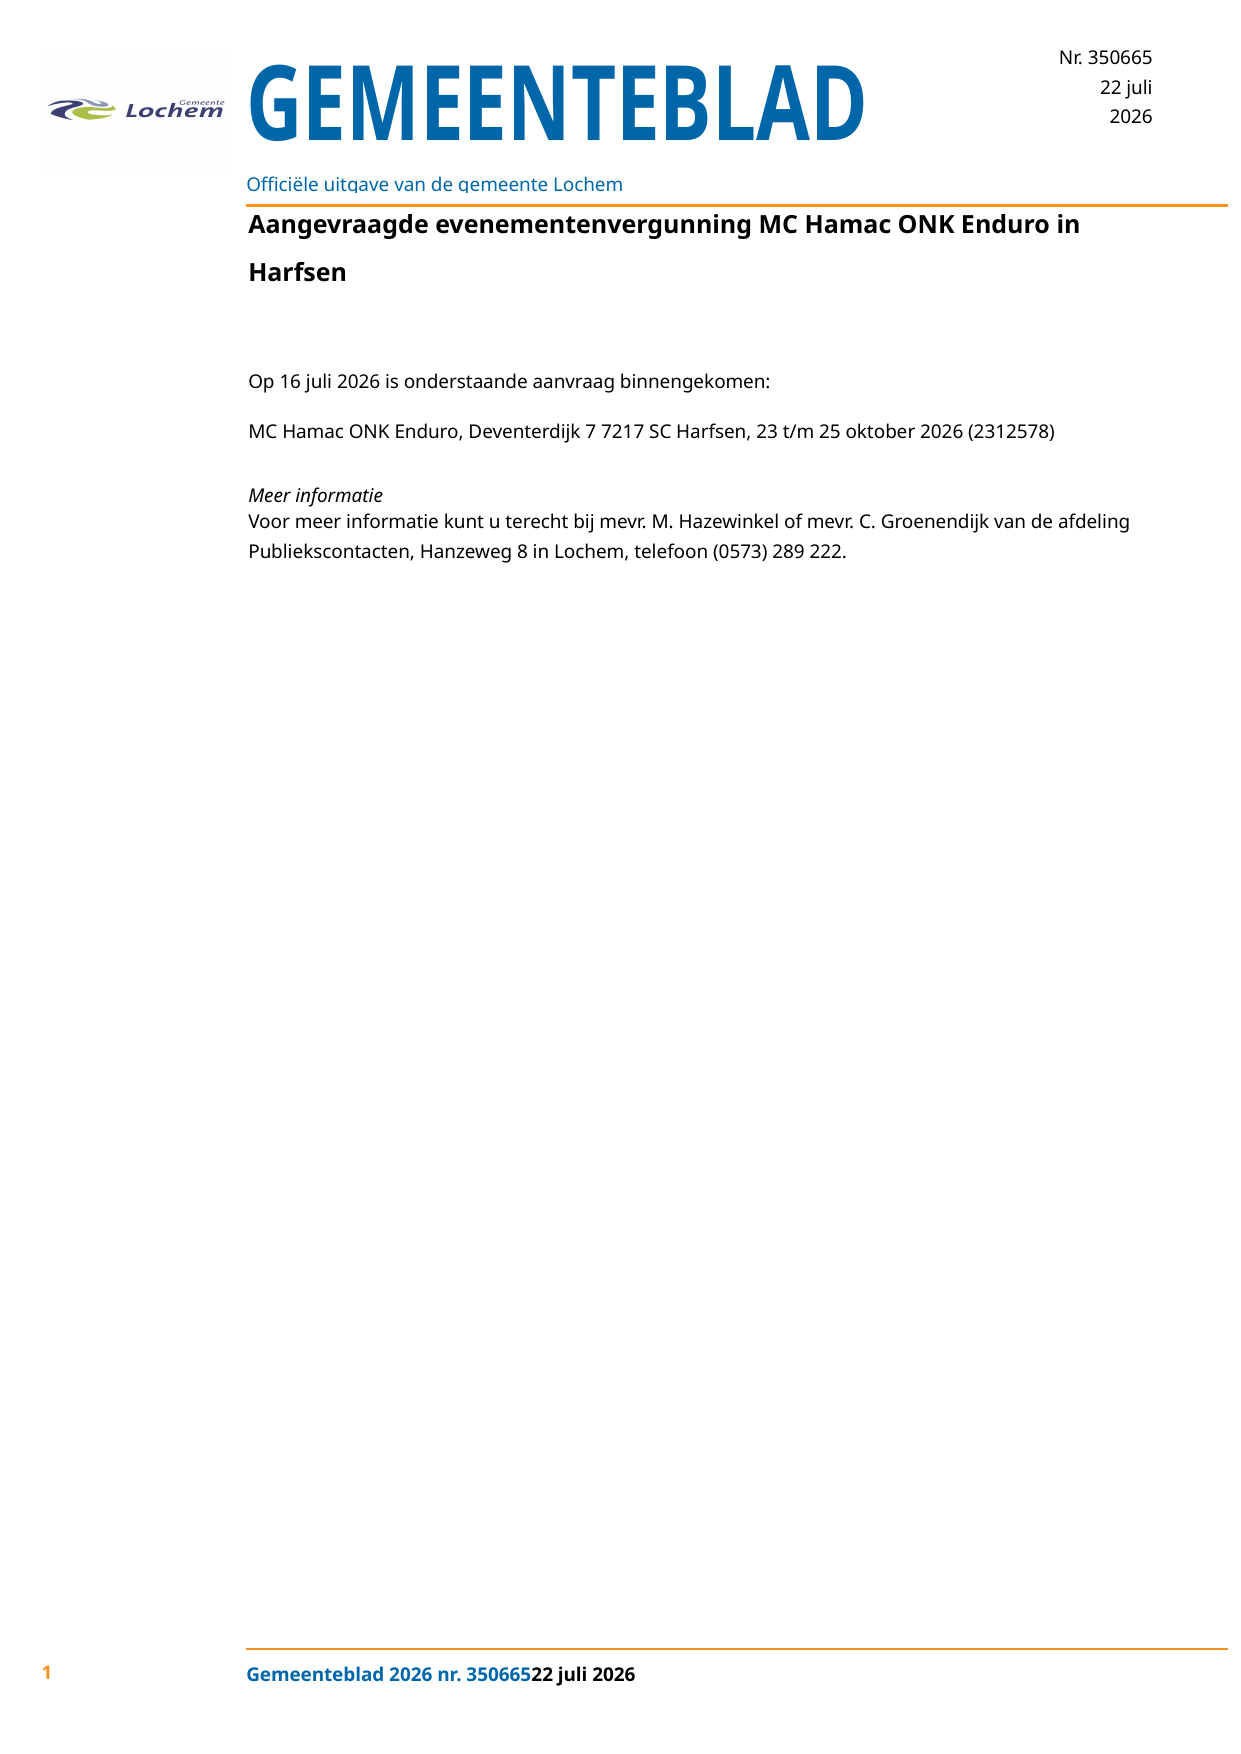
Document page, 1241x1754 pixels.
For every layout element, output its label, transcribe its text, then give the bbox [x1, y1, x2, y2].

text Aangevraagde evenementenvergunning MC Hamac ONK Enduro in Harfsen [248, 207, 1152, 288]
text Meer informatie [248, 483, 1152, 508]
picture [41, 47, 231, 172]
text MC Hamac ONK Enduro, Deventerdijk 7 7217 SC Harfsen, 23 t/m 25 oktober 2026 (2312578) [248, 419, 1152, 444]
text Voor meer informatie kunt u terecht bij mevr. M. Hazewinkel of mevr. C. Groenendijk van de afdeling Publiekscontacten, Hanzeweg 8 in Lochem, telefoon (0573) 289 222. [248, 508, 1152, 564]
text Op 16 juli 2026 is onderstaande aanvraag binnengekomen: [248, 368, 1152, 394]
